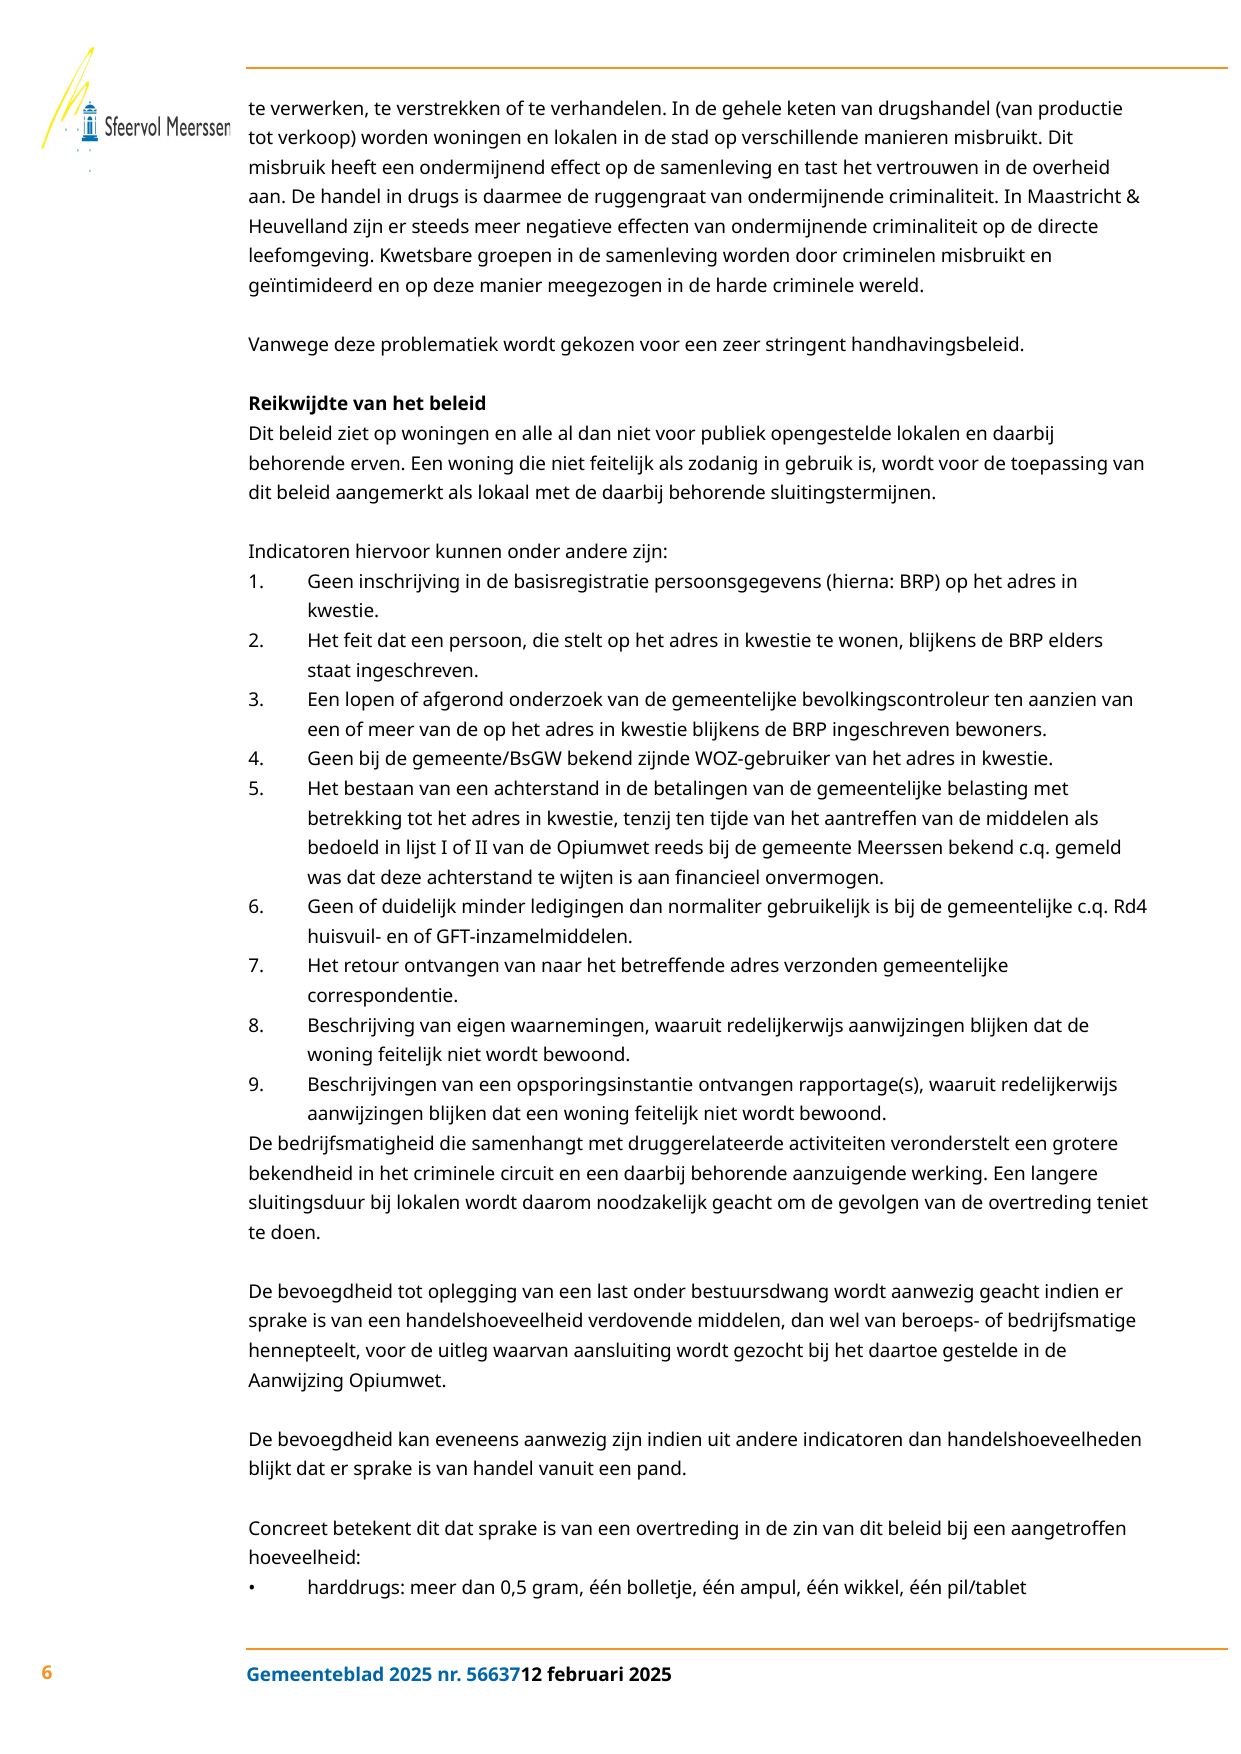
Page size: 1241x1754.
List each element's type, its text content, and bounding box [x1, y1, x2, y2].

list Het bestaan van een achterstand in de betalingen van de gemeentelijke belasting met betrekking tot het adres in kwestie, tenzij ten tijde van het aantreffen van de middelen als bedoeld in lijst I of II van de Opiumwet reeds bij de gemeente Meerssen bekend c.q. gemeld was dat deze achterstand te wijten is aan financieel onvermogen. [248, 775, 1152, 890]
picture [41, 47, 231, 172]
list Geen bij de gemeente/BsGW bekend zijnde WOZ-gebruiker van het adres in kwestie. [248, 746, 1152, 771]
text te verwerken, te verstrekken of te verhandelen. In de gehele keten van drugshandel (van productie tot verkoop) worden woningen en lokalen in de stad op verschillende manieren misbruikt. Dit misbruik heeft een ondermijnend effect op de samenleving en tast het vertrouwen in de overheid aan. De handel in drugs is daarmee de ruggengraat van ondermijnende criminaliteit. In Maastricht & Heuvelland zijn er steeds meer negatieve effecten van ondermijnende criminaliteit op de directe leefomgeving. Kwetsbare groepen in de samenleving worden door criminelen misbruikt en geïntimideerd en op deze manier meegezogen in de harde criminele wereld. [248, 95, 1152, 298]
text De bevoegdheid tot oplegging van een last onder bestuursdwang wordt aanwezig geacht indien er sprake is van een handelshoeveelheid verdovende middelen, dan wel van beroeps- of bedrijfsmatige hennepteelt, voor de uitleg waarvan aansluiting wordt gezocht bij het daartoe gestelde in de Aanwijzing Opiumwet. [248, 1278, 1152, 1393]
list Beschrijving van eigen waarnemingen, waaruit redelijkerwijs aanwijzingen blijken dat de woning feitelijk niet wordt bewoond. [248, 1012, 1152, 1067]
list Het feit dat een persoon, die stelt op het adres in kwestie te wonen, blijkens de BRP elders staat ingeschreven. [248, 627, 1152, 683]
list Een lopen of afgerond onderzoek van de gemeentelijke bevolkingscontroleur ten aanzien van een of meer van de op het adres in kwestie blijkens de BRP ingeschreven bewoners. [248, 686, 1152, 742]
text Dit beleid ziet op woningen en alle al dan niet voor publiek opengestelde lokalen en daarbij behorende erven. Een woning die niet feitelijk als zodanig in gebruik is, wordt voor de toepassing van dit beleid aangemerkt als lokaal met de daarbij behorende sluitingstermijnen. [248, 420, 1152, 505]
list Het retour ontvangen van naar het betreffende adres verzonden gemeentelijke correspondentie. [248, 953, 1152, 1008]
list harddrugs: meer dan 0,5 gram, één bolletje, één ampul, één wikkel, één pil/tablet [248, 1574, 1152, 1600]
text De bedrijfsmatigheid die samenhangt met druggerelateerde activiteiten veronderstelt een grotere bekendheid in het criminele circuit en een daarbij behorende aanzuigende werking. Een langere sluitingsduur bij lokalen wordt daarom noodzakelijk geacht om de gevolgen van de overtreding teniet te doen. [248, 1130, 1152, 1245]
text De bevoegdheid kan eveneens aanwezig zijn indien uit andere indicatoren dan handelshoeveelheden blijkt dat er sprake is van handel vanuit een pand. [248, 1426, 1152, 1481]
text Vanwege deze problematiek wordt gekozen voor een zeer stringent handhavingsbeleid. [248, 331, 1152, 357]
text Reikwijdte van het beleid [248, 391, 1152, 416]
list Beschrijvingen van een opsporingsinstantie ontvangen rapportage(s), waaruit redelijkerwijs aanwijzingen blijken dat een woning feitelijk niet wordt bewoond. [248, 1071, 1152, 1126]
list Geen inschrijving in de basisregistratie persoonsgegevens (hierna: BRP) op het adres in kwestie. [248, 568, 1152, 623]
text Concreet betekent dit dat sprake is van een overtreding in de zin van dit beleid bij een aangetroffen hoeveelheid: [248, 1515, 1152, 1570]
text Indicatoren hiervoor kunnen onder andere zijn: [248, 538, 1152, 564]
list Geen of duidelijk minder ledigingen dan normaliter gebruikelijk is bij de gemeentelijke c.q. Rd4 huisvuil- en of GFT-inzamelmiddelen. [248, 893, 1152, 949]
